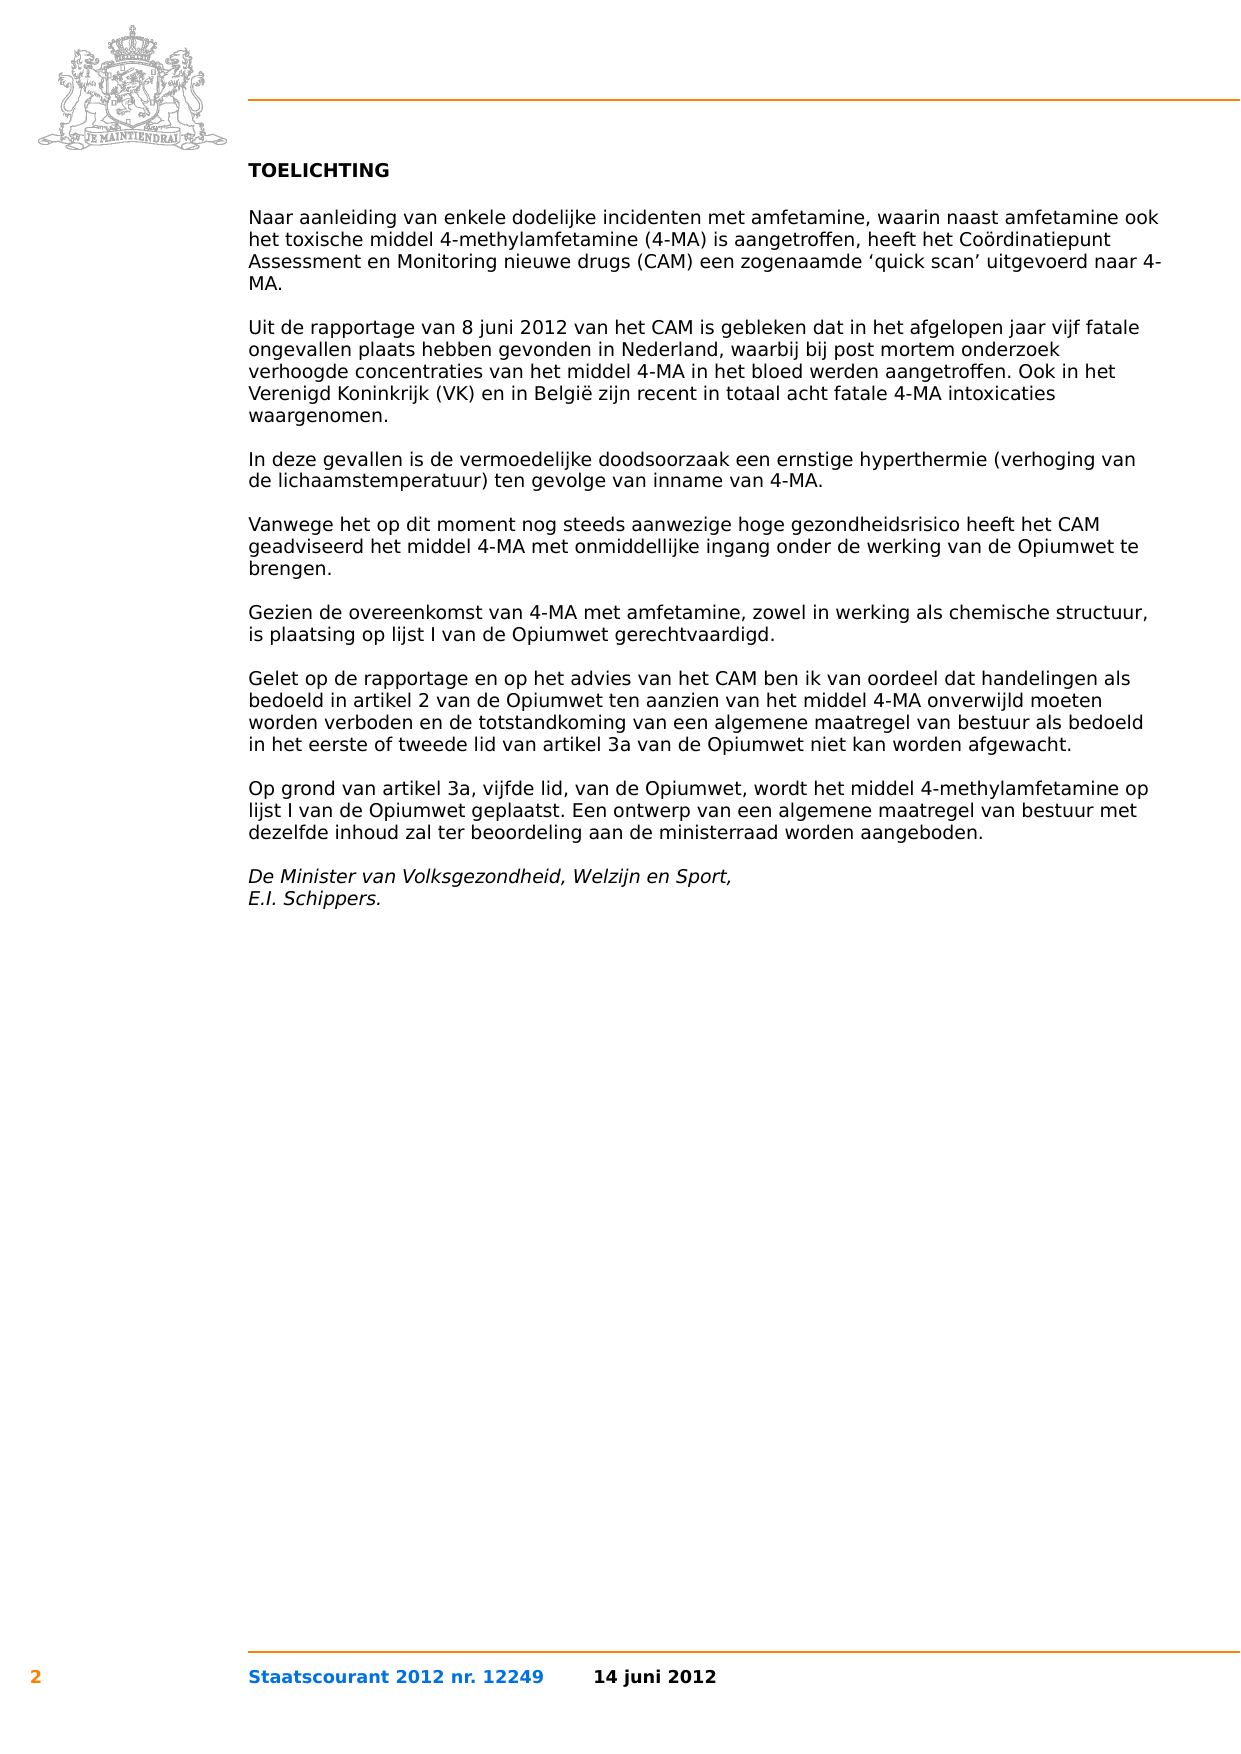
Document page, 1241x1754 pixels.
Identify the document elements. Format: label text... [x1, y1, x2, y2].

text In deze gevallen is de vermoedelijke doodsoorzaak een ernstige hyperthermie (verhoging van de lichaamstemperatuur) ten gevolge van inname van 4-MA. [248, 448, 1163, 492]
text Vanwege het op dit moment nog steeds aanwezige hoge gezondheidsrisico heeft het CAM geadviseerd het middel 4-MA met onmiddellijke ingang onder de werking van de Opiumwet te brengen. [248, 514, 1163, 580]
text Gezien de overeenkomst van 4-MA met amfetamine, zowel in werking als chemische structuur, is plaatsing op lijst I van de Opiumwet gerechtvaardigd. [248, 602, 1163, 646]
text Uit de rapportage van 8 juni 2012 van het CAM is gebleken dat in het afgelopen jaar vijf fatale ongevallen plaats hebben gevonden in Nederland, waarbij bij post mortem onderzoek verhoogde concentraties van het middel 4-MA in het bloed werden aangetroffen. Ook in het Verenigd Koninkrijk (VK) en in België zijn recent in totaal acht fatale 4-MA intoxicaties waargenomen. [248, 317, 1163, 427]
subtitle TOELICHTING [248, 160, 1163, 182]
text De Minister van Volksgezondheid, Welzijn en Sport, E.I. Schippers. [248, 866, 1163, 909]
text Op grond van artikel 3a, vijfde lid, van de Opiumwet, wordt het middel 4-methylamfetamine op lijst I van de Opiumwet geplaatst. Een ontwerp van een algemene maatregel van bestuur met dezelfde inhoud zal ter beoordeling aan de ministerraad worden aangeboden. [248, 778, 1163, 844]
text Gelet op de rapportage en op het advies van het CAM ben ik van oordeel dat handelingen als bedoeld in artikel 2 van de Opiumwet ten aanzien van het middel 4-MA onverwijld moeten worden verboden en de totstandkoming van een algemene maatregel van bestuur als bedoeld in het eerste of tweede lid van artikel 3a van de Opiumwet niet kan worden afgewacht. [248, 668, 1163, 756]
text Naar aanleiding van enkele dodelijke incidenten met amfetamine, waarin naast amfetamine ook het toxische middel 4-methylamfetamine (4-MA) is aangetroffen, heeft het Coördinatiepunt Assessment en Monitoring nieuwe drugs (CAM) een zogenaamde ‘quick scan’ uitgevoerd naar 4-MA. [248, 207, 1163, 295]
picture [38, 25, 227, 150]
